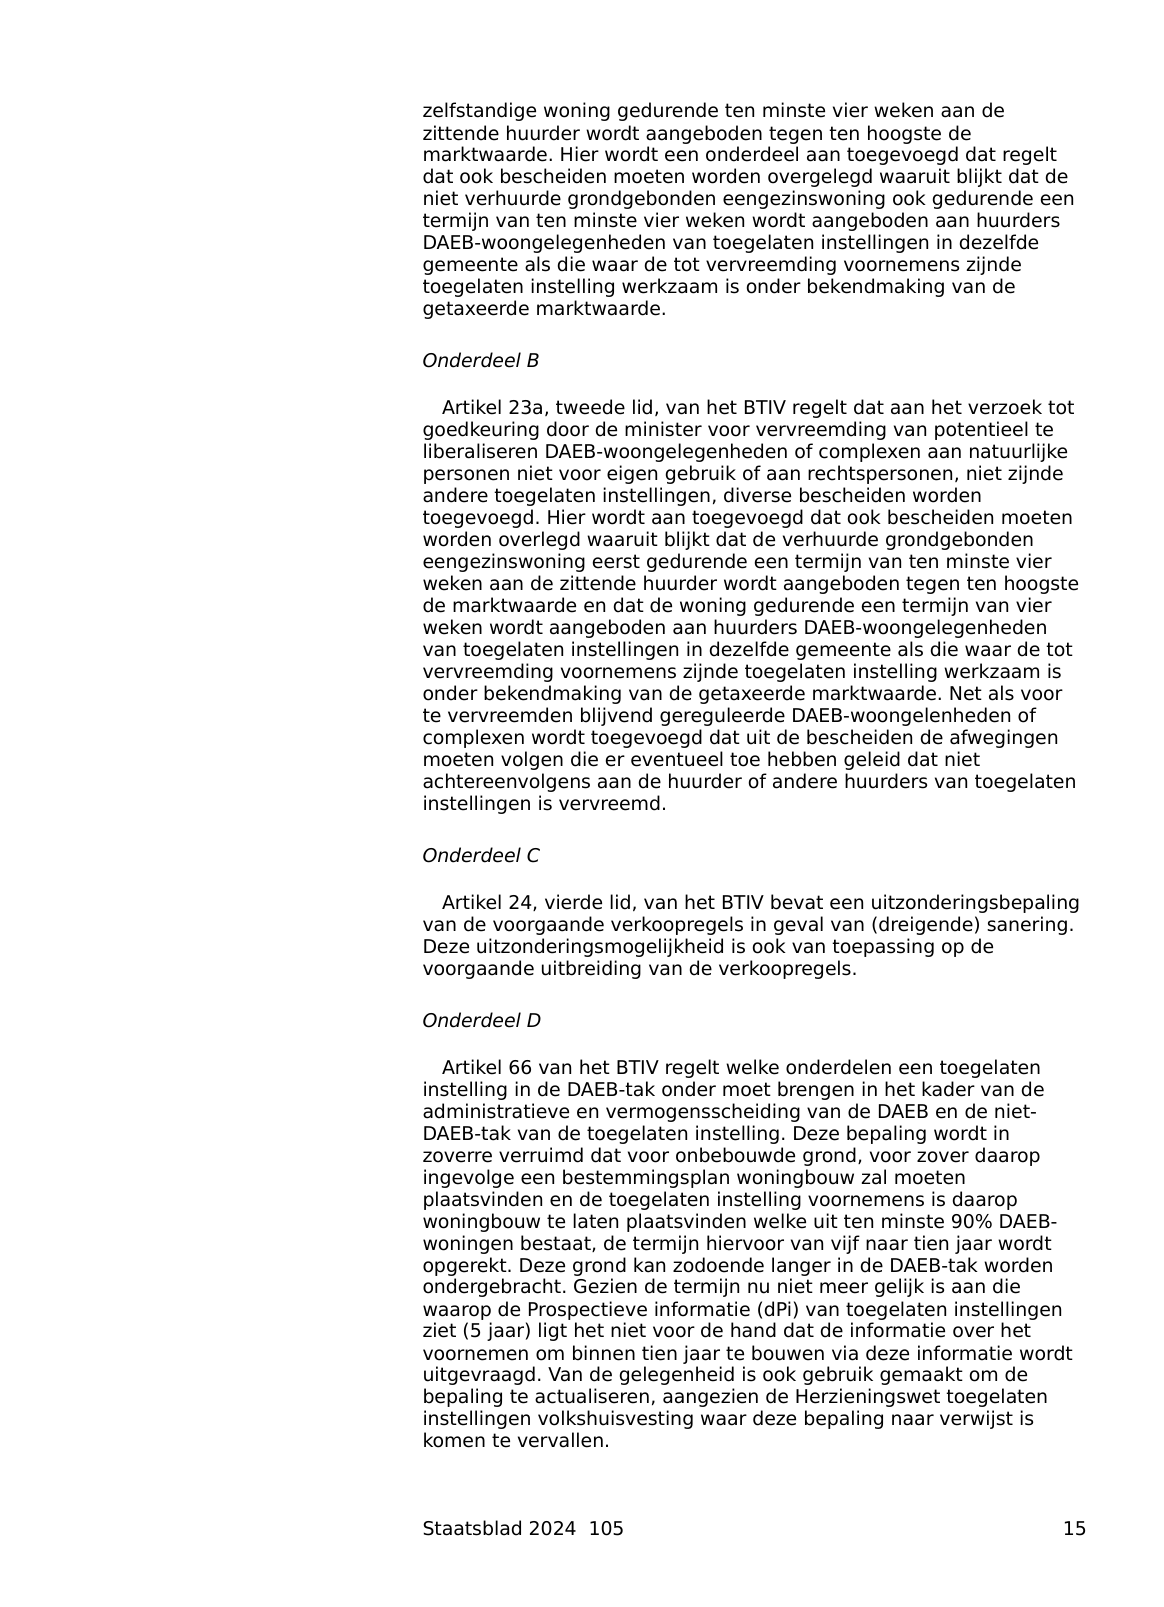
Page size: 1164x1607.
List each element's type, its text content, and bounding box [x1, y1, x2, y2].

text Artikel 23a, tweede lid, van het BTIV regelt dat aan het verzoek tot goedkeuring door de minister voor vervreemding van potentieel te liberaliseren DAEB-woongelegenheden of complexen aan natuurlijke personen niet voor eigen gebruik of aan rechtspersonen, niet zijnde andere toegelaten instellingen, diverse bescheiden worden toegevoegd. Hier wordt aan toegevoegd dat ook bescheiden moeten worden overlegd waaruit blijkt dat de verhuurde grondgebonden eengezinswoning eerst gedurende een termijn van ten minste vier weken aan de zittende huurder wordt aangeboden tegen ten hoogste de marktwaarde en dat de woning gedurende een termijn van vier weken wordt aangeboden aan huurders DAEB-woongelegenheden van toegelaten instellingen in dezelfde gemeente als die waar de tot vervreemding voornemens zijnde toegelaten instelling werkzaam is onder bekendmaking van de getaxeerde marktwaarde. Net als voor te vervreemden blijvend gereguleerde DAEB-woongelenheden of complexen wordt toegevoegd dat uit de bescheiden de afwegingen moeten volgen die er eventueel toe hebben geleid dat niet achtereenvolgens aan de huurder of andere huurders van toegelaten instellingen is vervreemd. [422, 397, 1087, 815]
text zelfstandige woning gedurende ten minste vier weken aan de zittende huurder wordt aangeboden tegen ten hoogste de marktwaarde. Hier wordt een onderdeel aan toegevoegd dat regelt dat ook bescheiden moeten worden overgelegd waaruit blijkt dat de niet verhuurde grondgebonden eengezinswoning ook gedurende een termijn van ten minste vier weken wordt aangeboden aan huurders DAEB-woongelegenheden van toegelaten instellingen in dezelfde gemeente als die waar de tot vervreemding voornemens zijnde toegelaten instelling werkzaam is onder bekendmaking van de getaxeerde marktwaarde. [422, 100, 1087, 320]
text Artikel 24, vierde lid, van het BTIV bevat een uitzonderingsbepaling van de voorgaande verkoopregels in geval van (dreigende) sanering. Deze uitzonderingsmogelijkheid is ook van toepassing op de voorgaande uitbreiding van de verkoopregels. [422, 892, 1087, 980]
text Artikel 66 van het BTIV regelt welke onderdelen een toegelaten instelling in de DAEB-tak onder moet brengen in het kader van de administratieve en vermogensscheiding van de DAEB en de niet-DAEB-tak van de toegelaten instelling. Deze bepaling wordt in zoverre verruimd dat voor onbebouwde grond, voor zover daarop ingevolge een bestemmingsplan woningbouw zal moeten plaatsvinden en de toegelaten instelling voornemens is daarop woningbouw te laten plaatsvinden welke uit ten minste 90% DAEB-woningen bestaat, de termijn hiervoor van vijf naar tien jaar wordt opgerekt. Deze grond kan zodoende langer in de DAEB-tak worden ondergebracht. Gezien de termijn nu niet meer gelijk is aan die waarop de Prospectieve informatie (dPi) van toegelaten instellingen ziet (5 jaar) ligt het niet voor de hand dat de informatie over het voornemen om binnen tien jaar te bouwen via deze informatie wordt uitgevraagd. Van de gelegenheid is ook gebruik gemaakt om de bepaling te actualiseren, aangezien de Herzieningswet toegelaten instellingen volkshuisvesting waar deze bepaling naar verwijst is komen te vervallen. [422, 1057, 1087, 1452]
subtitle Onderdeel D [422, 1010, 1087, 1032]
subtitle Onderdeel C [422, 845, 1087, 867]
subtitle Onderdeel B [422, 350, 1087, 372]
